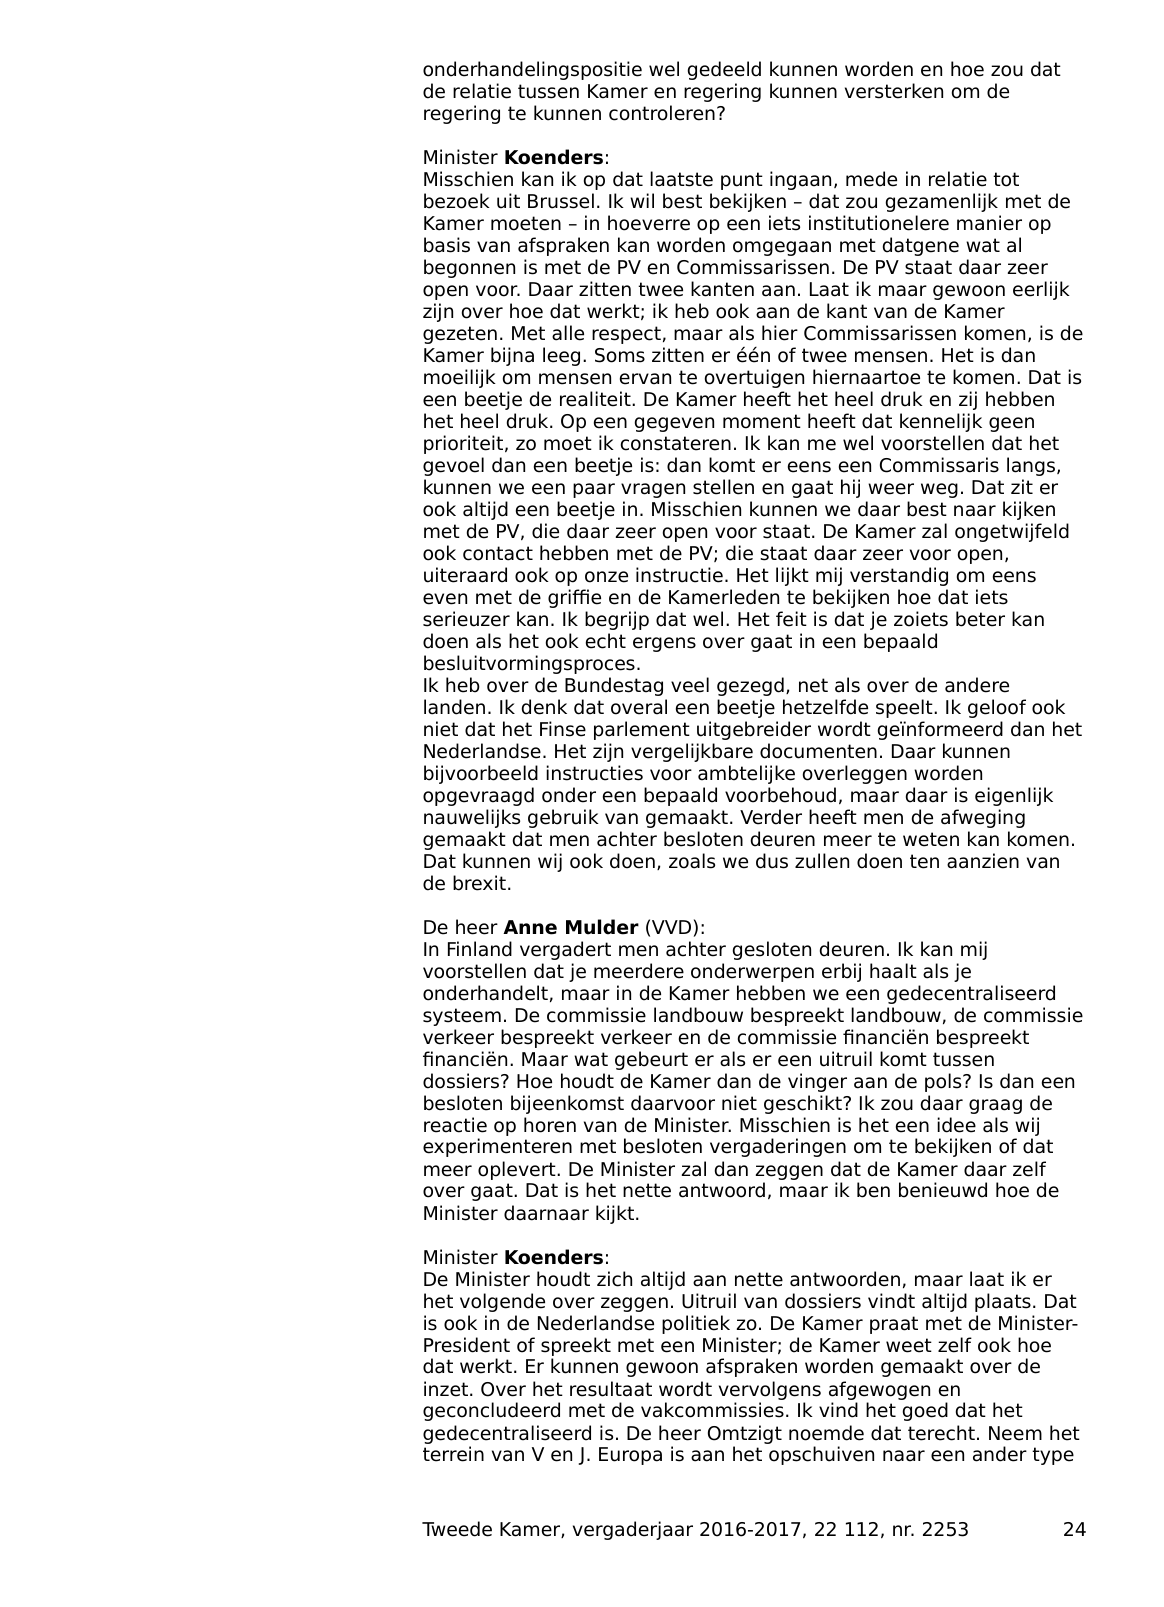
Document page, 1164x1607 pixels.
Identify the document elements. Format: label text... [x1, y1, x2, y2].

text De heer Anne Mulder (VVD): [422, 917, 1087, 939]
text Ik heb over de Bundestag veel gezegd, net als over de andere landen. Ik denk dat overal een beetje hetzelfde speelt. Ik geloof ook niet dat het Finse parlement uitgebreider wordt geïnformeerd dan het Nederlandse. Het zijn vergelijkbare documenten. Daar kunnen bijvoorbeeld instructies voor ambtelijke overleggen worden opgevraagd onder een bepaald voorbehoud, maar daar is eigenlijk nauwelijks gebruik van gemaakt. Verder heeft men de afweging gemaakt dat men achter besloten deuren meer te weten kan komen. Dat kunnen wij ook doen, zoals we dus zullen doen ten aanzien van de brexit. [422, 675, 1087, 894]
text Minister Koenders: [422, 147, 1087, 169]
text De Minister houdt zich altijd aan nette antwoorden, maar laat ik er het volgende over zeggen. Uitruil van dossiers vindt altijd plaats. Dat is ook in de Nederlandse politiek zo. De Kamer praat met de Minister-President of spreekt met een Minister; de Kamer weet zelf ook hoe dat werkt. Er kunnen gewoon afspraken worden gemaakt over de inzet. Over het resultaat wordt vervolgens afgewogen en geconcludeerd met de vakcommissies. Ik vind het goed dat het gedecentraliseerd is. De heer Omtzigt noemde dat terecht. Neem het terrein van V en J. Europa is aan het opschuiven naar een ander type [422, 1268, 1087, 1466]
text In Finland vergadert men achter gesloten deuren. Ik kan mij voorstellen dat je meerdere onderwerpen erbij haalt als je onderhandelt, maar in de Kamer hebben we een gedecentraliseerd systeem. De commissie landbouw bespreekt landbouw, de commissie verkeer bespreekt verkeer en de commissie financiën bespreekt financiën. Maar wat gebeurt er als er een uitruil komt tussen dossiers? Hoe houdt de Kamer dan de vinger aan de pols? Is dan een besloten bijeenkomst daarvoor niet geschikt? Ik zou daar graag de reactie op horen van de Minister. Misschien is het een idee als wij experimenteren met besloten vergaderingen om te bekijken of dat meer oplevert. De Minister zal dan zeggen dat de Kamer daar zelf over gaat. Dat is het nette antwoord, maar ik ben benieuwd hoe de Minister daarnaar kijkt. [422, 939, 1087, 1224]
text Minister Koenders: [422, 1247, 1087, 1268]
text onderhandelingspositie wel gedeeld kunnen worden en hoe zou dat de relatie tussen Kamer en regering kunnen versterken om de regering te kunnen controleren? [422, 59, 1087, 125]
text Misschien kan ik op dat laatste punt ingaan, mede in relatie tot bezoek uit Brussel. Ik wil best bekijken – dat zou gezamenlijk met de Kamer moeten – in hoeverre op een iets institutionelere manier op basis van afspraken kan worden omgegaan met datgene wat al begonnen is met de PV en Commissarissen. De PV staat daar zeer open voor. Daar zitten twee kanten aan. Laat ik maar gewoon eerlijk zijn over hoe dat werkt; ik heb ook aan de kant van de Kamer gezeten. Met alle respect, maar als hier Commissarissen komen, is de Kamer bijna leeg. Soms zitten er één of twee mensen. Het is dan moeilijk om mensen ervan te overtuigen hiernaartoe te komen. Dat is een beetje de realiteit. De Kamer heeft het heel druk en zij hebben het heel druk. Op een gegeven moment heeft dat kennelijk geen prioriteit, zo moet ik constateren. Ik kan me wel voorstellen dat het gevoel dan een beetje is: dan komt er eens een Commissaris langs, kunnen we een paar vragen stellen en gaat hij weer weg. Dat zit er ook altijd een beetje in. Misschien kunnen we daar best naar kijken met de PV, die daar zeer open voor staat. De Kamer zal ongetwijfeld ook contact hebben met de PV; die staat daar zeer voor open, uiteraard ook op onze instructie. Het lijkt mij verstandig om eens even met de griffie en de Kamerleden te bekijken hoe dat iets serieuzer kan. Ik begrijp dat wel. Het feit is dat je zoiets beter kan doen als het ook echt ergens over gaat in een bepaald besluitvormingsproces. [422, 169, 1087, 675]
